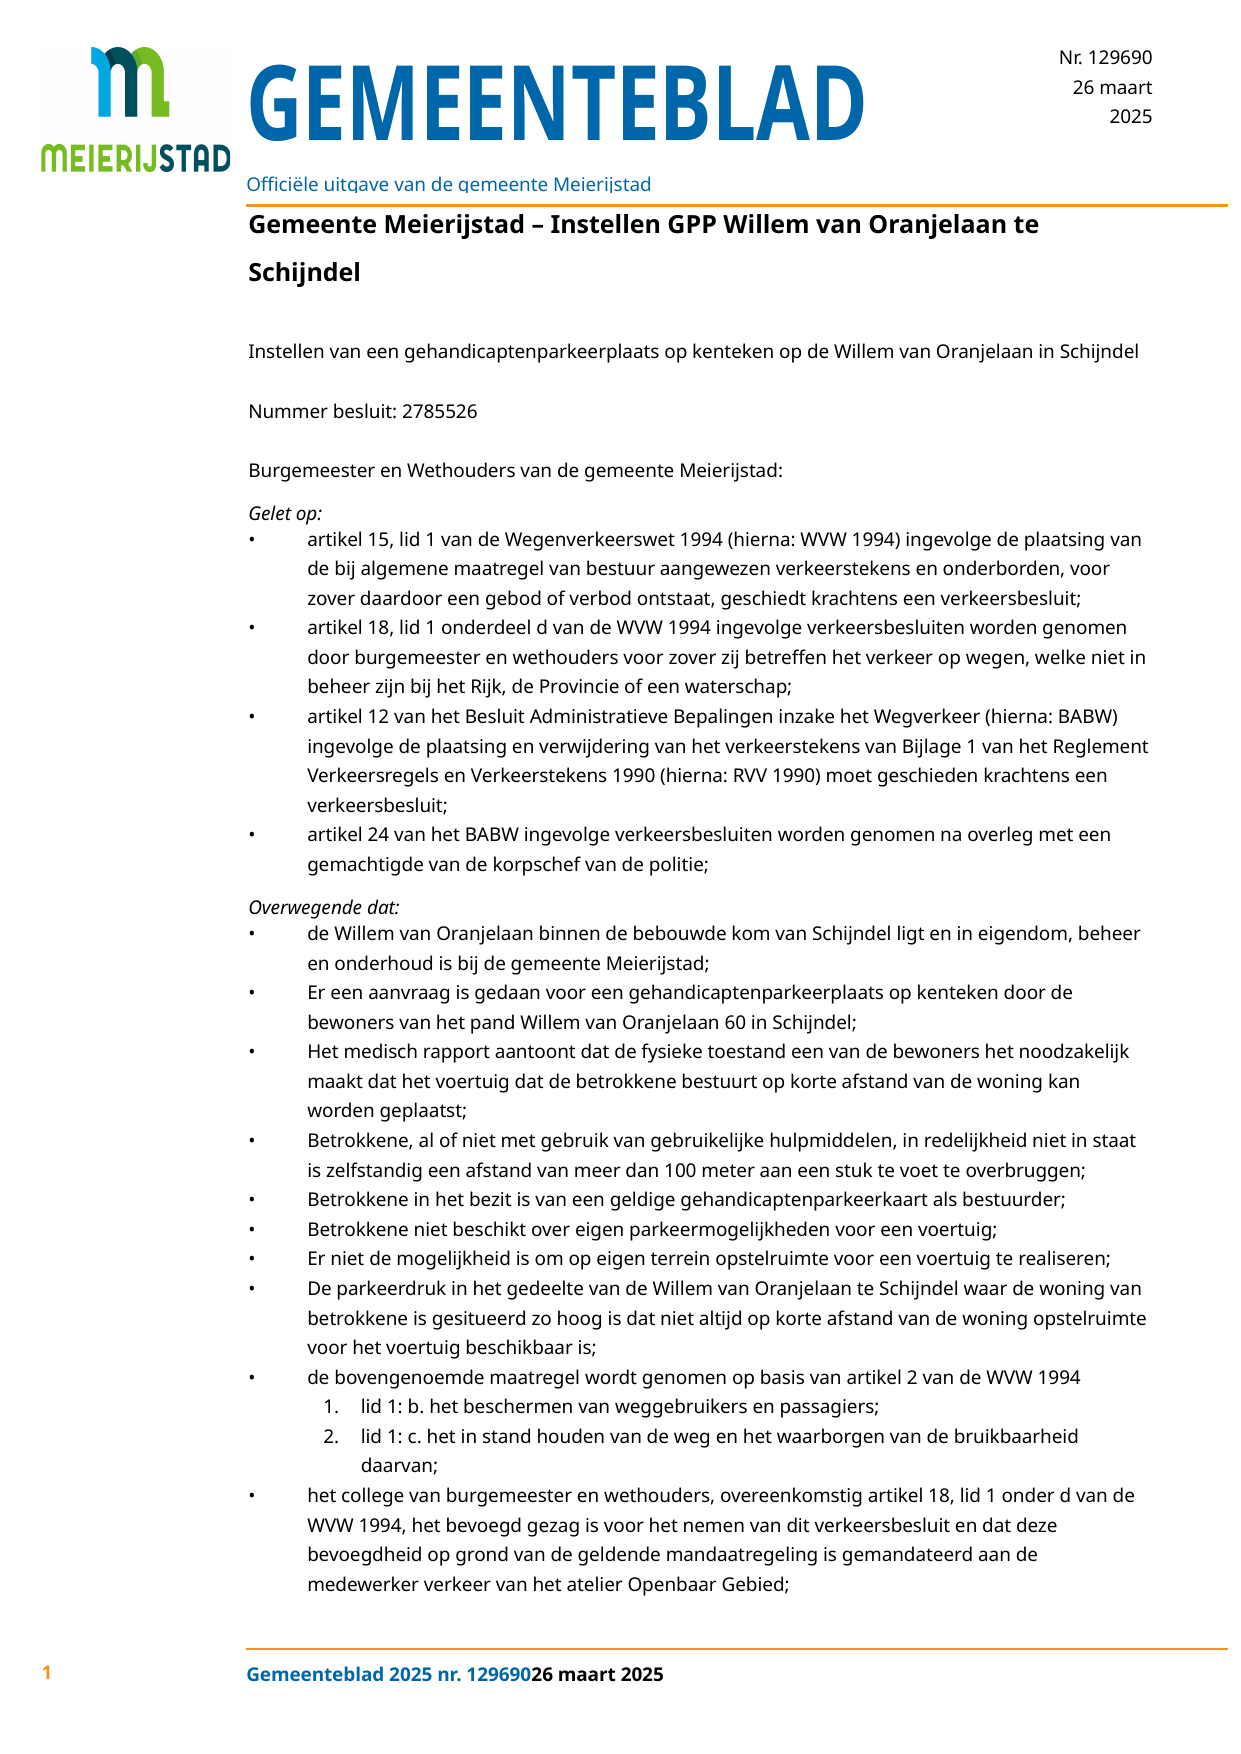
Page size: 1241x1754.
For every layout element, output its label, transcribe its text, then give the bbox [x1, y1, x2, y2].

list Het medisch rapport aantoont dat de fysieke toestand een van de bewoners het noodzakelijk maakt dat het voertuig dat de betrokkene bestuurt op korte afstand van de woning kan worden geplaatst; [248, 1038, 1152, 1123]
text Gemeente Meierijstad – Instellen GPP Willem van Oranjelaan te Schijndel [248, 207, 1152, 288]
list Er niet de mogelijkheid is om op eigen terrein opstelruimte voor een voertuig te realiseren; [248, 1246, 1152, 1271]
list Betrokkene in het bezit is van een geldige gehandicaptenparkeerkaart als bestuurder; [248, 1186, 1152, 1212]
list artikel 18, lid 1 onderdeel d van de WVW 1994 ingevolge verkeersbesluiten worden genomen door burgemeester en wethouders voor zover zij betreffen het verkeer op wegen, welke niet in beheer zijn bij het Rijk, de Provincie of een waterschap; [248, 614, 1152, 699]
list artikel 15, lid 1 van de Wegenverkeerswet 1994 (hierna: WVW 1994) ingevolge de plaatsing van de bij algemene maatregel van bestuur aangewezen verkeerstekens en onderborden, voor zover daardoor een gebod of verbod ontstaat, geschiedt krachtens een verkeersbesluit; [248, 526, 1152, 611]
text Gelet op: [248, 500, 1152, 526]
list Betrokkene niet beschikt over eigen parkeermogelijkheden voor een voertuig; [248, 1216, 1152, 1242]
list artikel 24 van het BABW ingevolge verkeersbesluiten worden genomen na overleg met een gemachtigde van de korpschef van de politie; [248, 822, 1152, 877]
text Burgemeester en Wethouders van de gemeente Meierijstad: [248, 457, 1152, 483]
list de Willem van Oranjelaan binnen de bebouwde kom van Schijndel ligt en in eigendom, beheer en onderhoud is bij de gemeente Meierijstad; [248, 920, 1152, 975]
list lid 1: c. het in stand houden van de weg en het waarborgen van de bruikbaarheid daarvan; [323, 1423, 1152, 1478]
list het college van burgemeester en wethouders, overeenkomstig artikel 18, lid 1 onder d van de WVW 1994, het bevoegd gezag is voor het nemen van dit verkeersbesluit en dat deze bevoegdheid op grond van de geldende mandaatregeling is gemandateerd aan de medewerker verkeer van het atelier Openbaar Gebied; [248, 1482, 1152, 1597]
text Overwegende dat: [248, 894, 1152, 920]
picture [41, 47, 231, 172]
list Er een aanvraag is gedaan voor een gehandicaptenparkeerplaats op kenteken door de bewoners van het pand Willem van Oranjelaan 60 in Schijndel; [248, 979, 1152, 1034]
list Betrokkene, al of niet met gebruik van gebruikelijke hulpmiddelen, in redelijkheid niet in staat is zelfstandig een afstand van meer dan 100 meter aan een stuk te voet te overbruggen; [248, 1127, 1152, 1182]
list lid 1: b. het beschermen van weggebruikers en passagiers; [323, 1393, 1152, 1419]
text Nummer besluit: 2785526 [248, 398, 1152, 423]
list de bovengenoemde maatregel wordt genomen op basis van artikel 2 van de WVW 1994 [248, 1364, 1152, 1389]
list artikel 12 van het Besluit Administratieve Bepalingen inzake het Wegverkeer (hierna: BABW) ingevolge de plaatsing en verwijdering van het verkeerstekens van Bijlage 1 van het Reglement Verkeersregels en Verkeerstekens 1990 (hierna: RVV 1990) moet geschieden krachtens een verkeersbesluit; [248, 703, 1152, 818]
list De parkeerdruk in het gedeelte van de Willem van Oranjelaan te Schijndel waar de woning van betrokkene is gesitueerd zo hoog is dat niet altijd op korte afstand van de woning opstelruimte voor het voertuig beschikbaar is; [248, 1275, 1152, 1360]
text Instellen van een gehandicaptenparkeerplaats op kenteken op de Willem van Oranjelaan in Schijndel [248, 339, 1152, 364]
